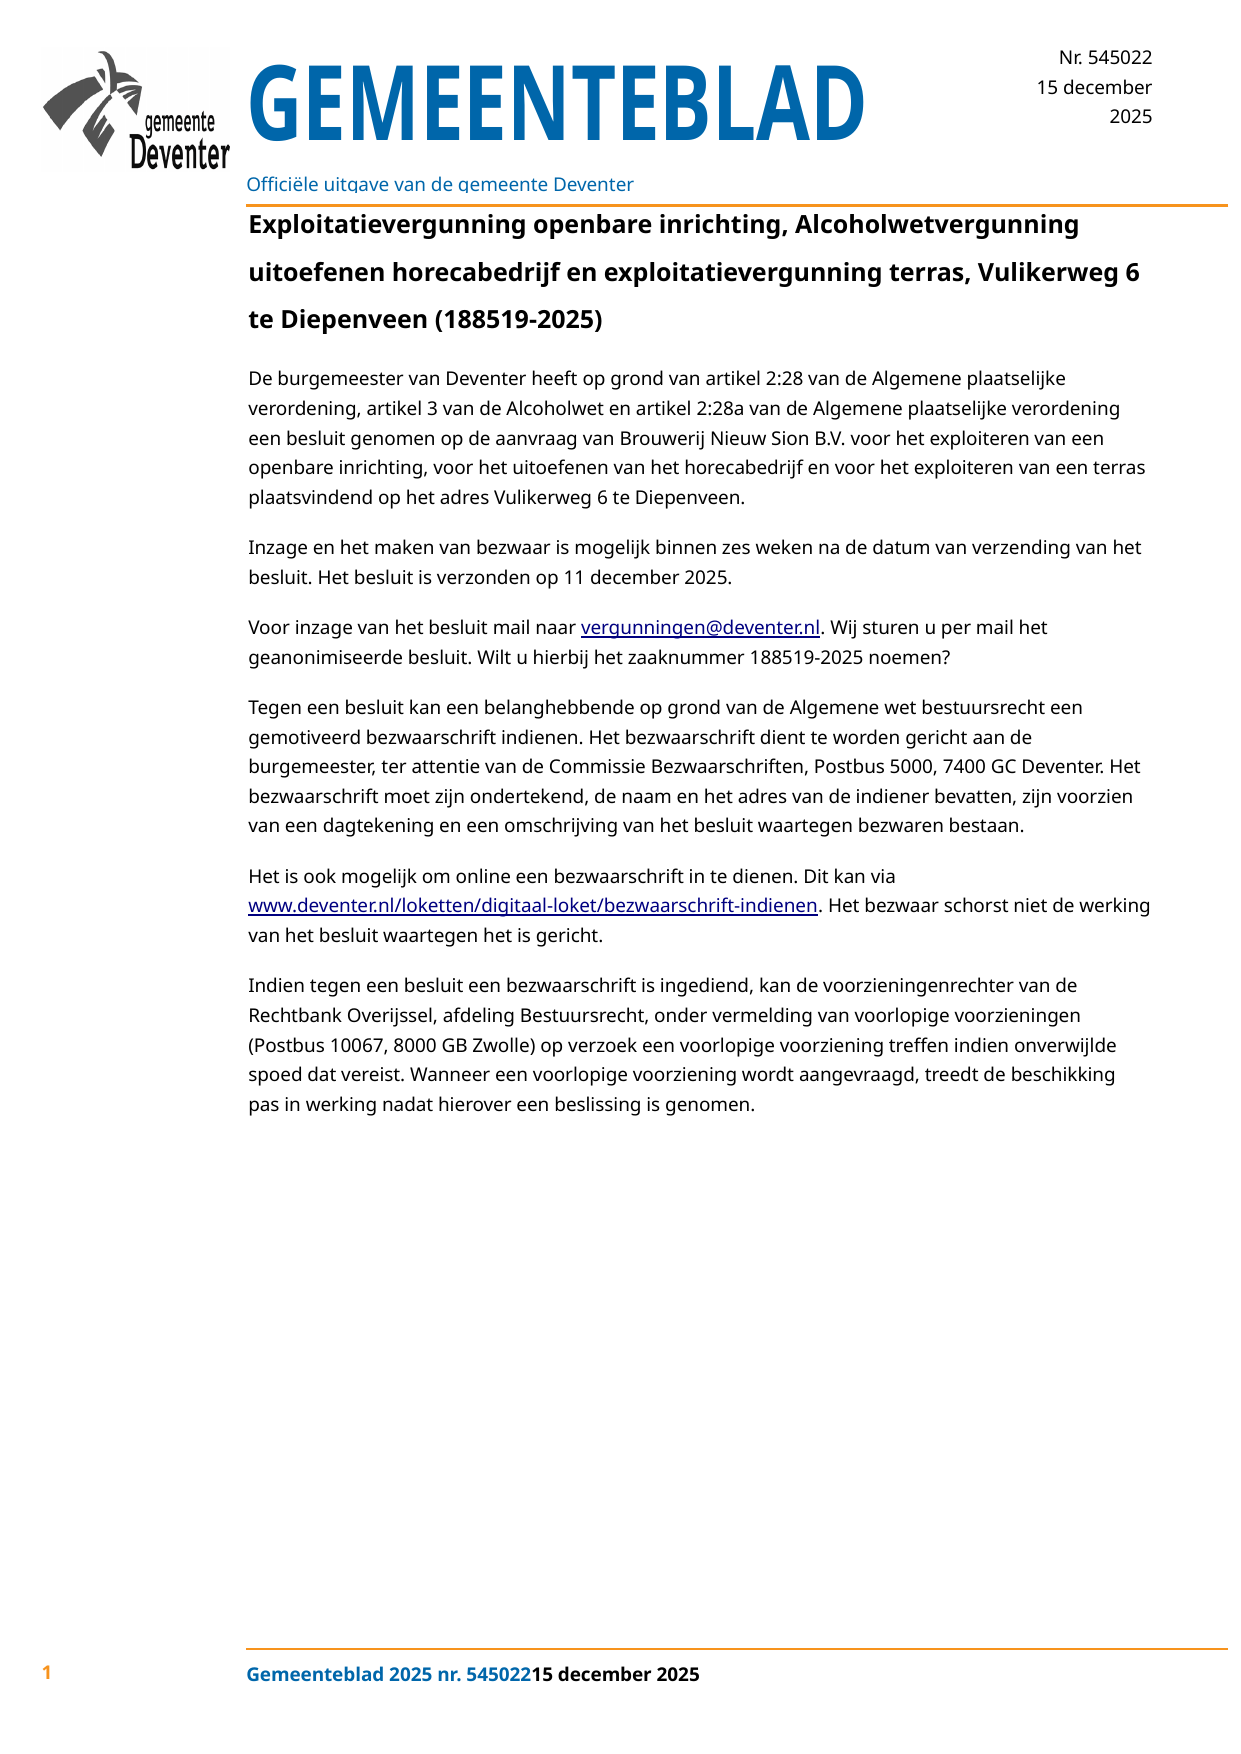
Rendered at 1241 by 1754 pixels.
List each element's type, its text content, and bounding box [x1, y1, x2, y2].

text Het is ook mogelijk om online een bezwaarschrift in te dienen. Dit kan via www.deventer.nl/loketten/digitaal-loket/bezwaarschrift-indienen. Het bezwaar schorst niet de werking van het besluit waartegen het is gericht. [248, 863, 1152, 948]
text Inzage en het maken van bezwaar is mogelijk binnen zes weken na de datum van verzending van het besluit. Het besluit is verzonden op 11 december 2025. [248, 534, 1152, 589]
text Indien tegen een besluit een bezwaarschrift is ingediend, kan de voorzieningenrechter van de Rechtbank Overijssel, afdeling Bestuursrecht, onder vermelding van voorlopige voorzieningen (Postbus 10067, 8000 GB Zwolle) op verzoek een voorlopige voorziening treffen indien onverwijlde spoed dat vereist. Wanneer een voorlopige voorziening wordt aangevraagd, treedt de beschikking pas in werking nadat hierover een beslissing is genomen. [248, 973, 1152, 1117]
text Voor inzage van het besluit mail naar vergunningen@deventer.nl. Wij sturen u per mail het geanonimiseerde besluit. Wilt u hierbij het zaaknummer 188519-2025 noemen? [248, 614, 1152, 669]
text Tegen een besluit kan een belanghebbende op grond van de Algemene wet bestuursrecht een gemotiveerd bezwaarschrift indienen. Het bezwaarschrift dient te worden gericht aan de burgemeester, ter attentie van de Commissie Bezwaarschriften, Postbus 5000, 7400 GC Deventer. Het bezwaarschrift moet zijn ondertekend, de naam en het adres van de indiener bevatten, zijn voorzien van een dagtekening en een omschrijving van het besluit waartegen bezwaren bestaan. [248, 694, 1152, 838]
text Exploitatievergunning openbare inrichting, Alcoholwetvergunning uitoefenen horecabedrijf en exploitatievergunning terras, Vulikerweg 6 te Diepenveen (188519-2025) [248, 207, 1152, 336]
text De burgemeester van Deventer heeft op grond van artikel 2:28 van de Algemene plaatselijke verordening, artikel 3 van de Alcoholwet en artikel 2:28a van de Algemene plaatselijke verordening een besluit genomen op de aanvraag van Brouwerij Nieuw Sion B.V. voor het exploiteren van een openbare inrichting, voor het uitoefenen van het horecabedrijf en voor het exploiteren van een terras plaatsvindend op het adres Vulikerweg 6 te Diepenveen. [248, 366, 1152, 509]
picture [41, 47, 231, 172]
